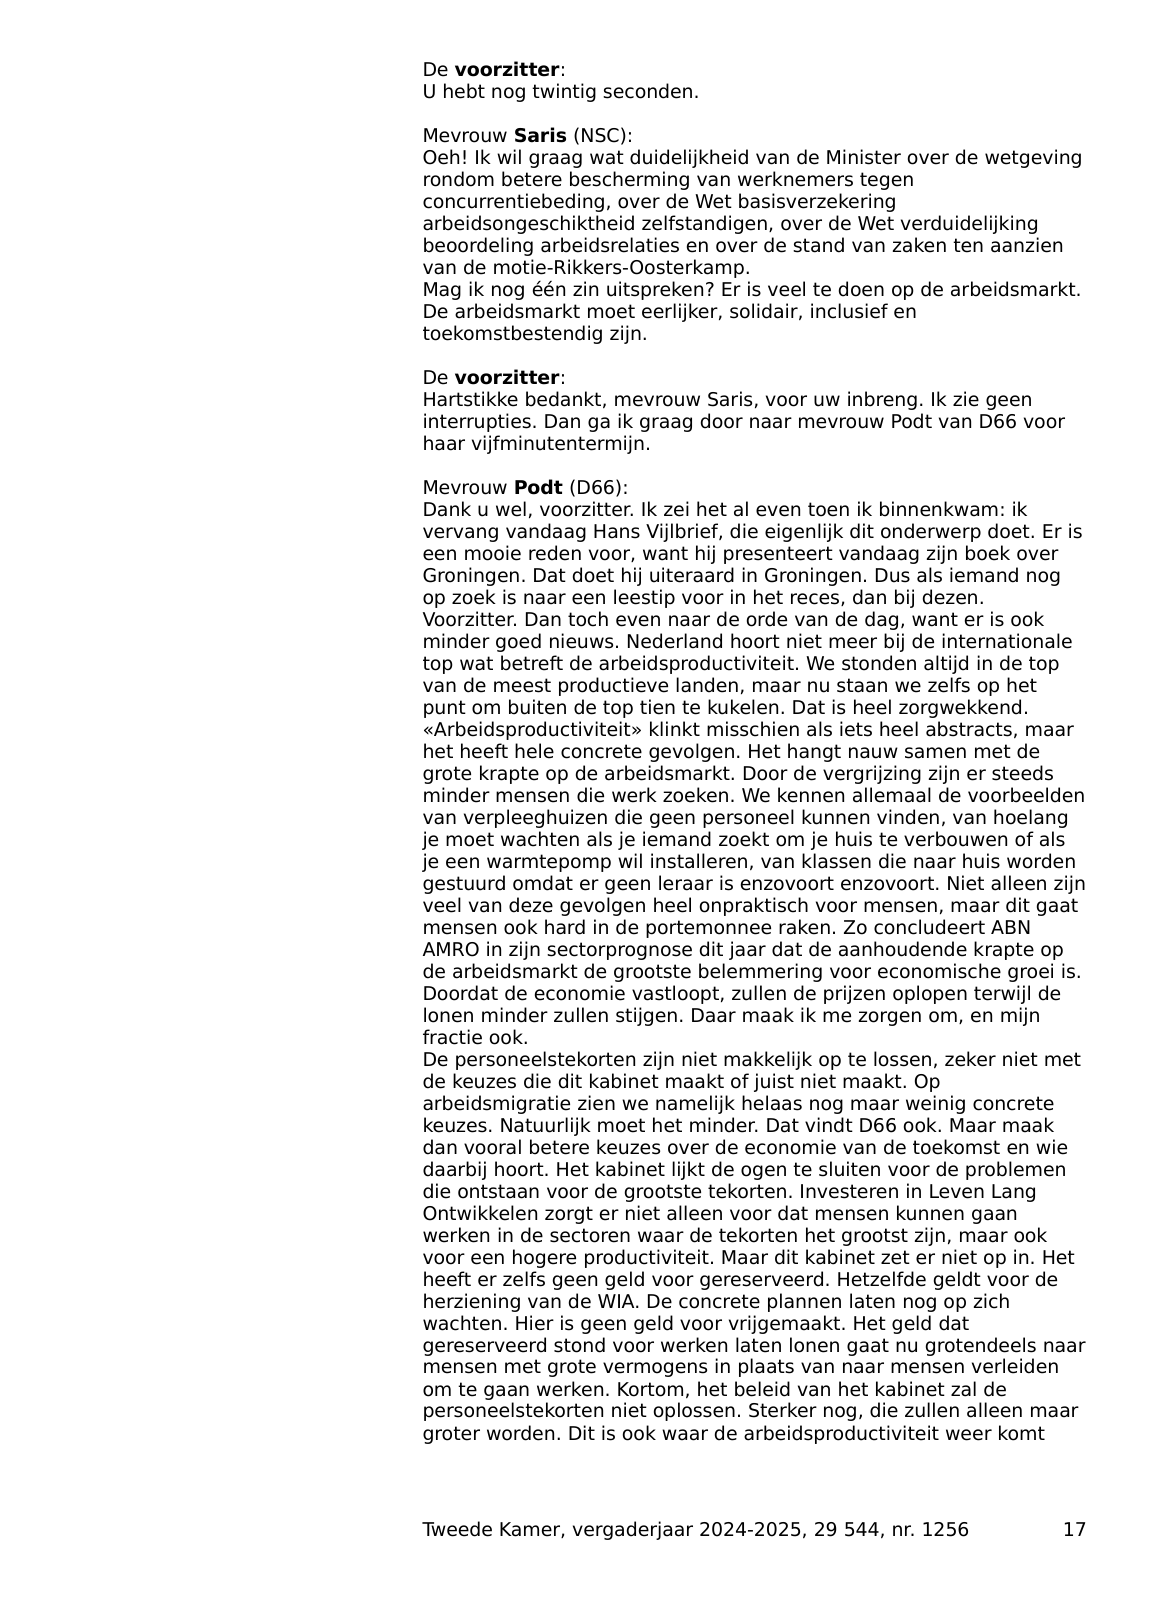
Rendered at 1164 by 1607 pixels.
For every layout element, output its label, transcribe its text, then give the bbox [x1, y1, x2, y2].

text De personeelstekorten zijn niet makkelijk op te lossen, zeker niet met de keuzes die dit kabinet maakt of juist niet maakt. Op arbeidsmigratie zien we namelijk helaas nog maar weinig concrete keuzes. Natuurlijk moet het minder. Dat vindt D66 ook. Maar maak dan vooral betere keuzes over de economie van de toekomst en wie daarbij hoort. Het kabinet lijkt de ogen te sluiten voor de problemen die ontstaan voor de grootste tekorten. Investeren in Leven Lang Ontwikkelen zorgt er niet alleen voor dat mensen kunnen gaan werken in de sectoren waar de tekorten het grootst zijn, maar ook voor een hogere productiviteit. Maar dit kabinet zet er niet op in. Het heeft er zelfs geen geld voor gereserveerd. Hetzelfde geldt voor de herziening van de WIA. De concrete plannen laten nog op zich wachten. Hier is geen geld voor vrijgemaakt. Het geld dat gereserveerd stond voor werken laten lonen gaat nu grotendeels naar mensen met grote vermogens in plaats van naar mensen verleiden om te gaan werken. Kortom, het beleid van het kabinet zal de personeelstekorten niet oplossen. Sterker nog, die zullen alleen maar groter worden. Dit is ook waar de arbeidsproductiviteit weer komt [422, 1049, 1087, 1444]
text Voorzitter. Dan toch even naar de orde van de dag, want er is ook minder goed nieuws. Nederland hoort niet meer bij de internationale top wat betreft de arbeidsproductiviteit. We stonden altijd in de top van de meest productieve landen, maar nu staan we zelfs op het punt om buiten de top tien te kukelen. Dat is heel zorgwekkend. «Arbeidsproductiviteit» klinkt misschien als iets heel abstracts, maar het heeft hele concrete gevolgen. Het hangt nauw samen met de grote krapte op de arbeidsmarkt. Door de vergrijzing zijn er steeds minder mensen die werk zoeken. We kennen allemaal de voorbeelden van verpleeghuizen die geen personeel kunnen vinden, van hoelang je moet wachten als je iemand zoekt om je huis te verbouwen of als je een warmtepomp wil installeren, van klassen die naar huis worden gestuurd omdat er geen leraar is enzovoort enzovoort. Niet alleen zijn veel van deze gevolgen heel onpraktisch voor mensen, maar dit gaat mensen ook hard in de portemonnee raken. Zo concludeert ABN AMRO in zijn sectorprognose dit jaar dat de aanhoudende krapte op de arbeidsmarkt de grootste belemmering voor economische groei is. Doordat de economie vastloopt, zullen de prijzen oplopen terwijl de lonen minder zullen stijgen. Daar maak ik me zorgen om, en mijn fractie ook. [422, 609, 1087, 1049]
text U hebt nog twintig seconden. [422, 81, 1087, 103]
text Dank u wel, voorzitter. Ik zei het al even toen ik binnenkwam: ik vervang vandaag Hans Vijlbrief, die eigenlijk dit onderwerp doet. Er is een mooie reden voor, want hij presenteert vandaag zijn boek over Groningen. Dat doet hij uiteraard in Groningen. Dus als iemand nog op zoek is naar een leestip voor in het reces, dan bij dezen. [422, 499, 1087, 609]
text Hartstikke bedankt, mevrouw Saris, voor uw inbreng. Ik zie geen interrupties. Dan ga ik graag door naar mevrouw Podt van D66 voor haar vijfminutentermijn. [422, 389, 1087, 455]
text Mag ik nog één zin uitspreken? Er is veel te doen op de arbeidsmarkt. De arbeidsmarkt moet eerlijker, solidair, inclusief en toekomstbestendig zijn. [422, 279, 1087, 345]
text De voorzitter: [422, 59, 1087, 81]
text Mevrouw Podt (D66): [422, 477, 1087, 499]
text Oeh! Ik wil graag wat duidelijkheid van de Minister over de wetgeving rondom betere bescherming van werknemers tegen concurrentiebeding, over de Wet basisverzekering arbeidsongeschiktheid zelfstandigen, over de Wet verduidelijking beoordeling arbeidsrelaties en over de stand van zaken ten aanzien van de motie-Rikkers-Oosterkamp. [422, 147, 1087, 279]
text Mevrouw Saris (NSC): [422, 125, 1087, 147]
text De voorzitter: [422, 367, 1087, 389]
